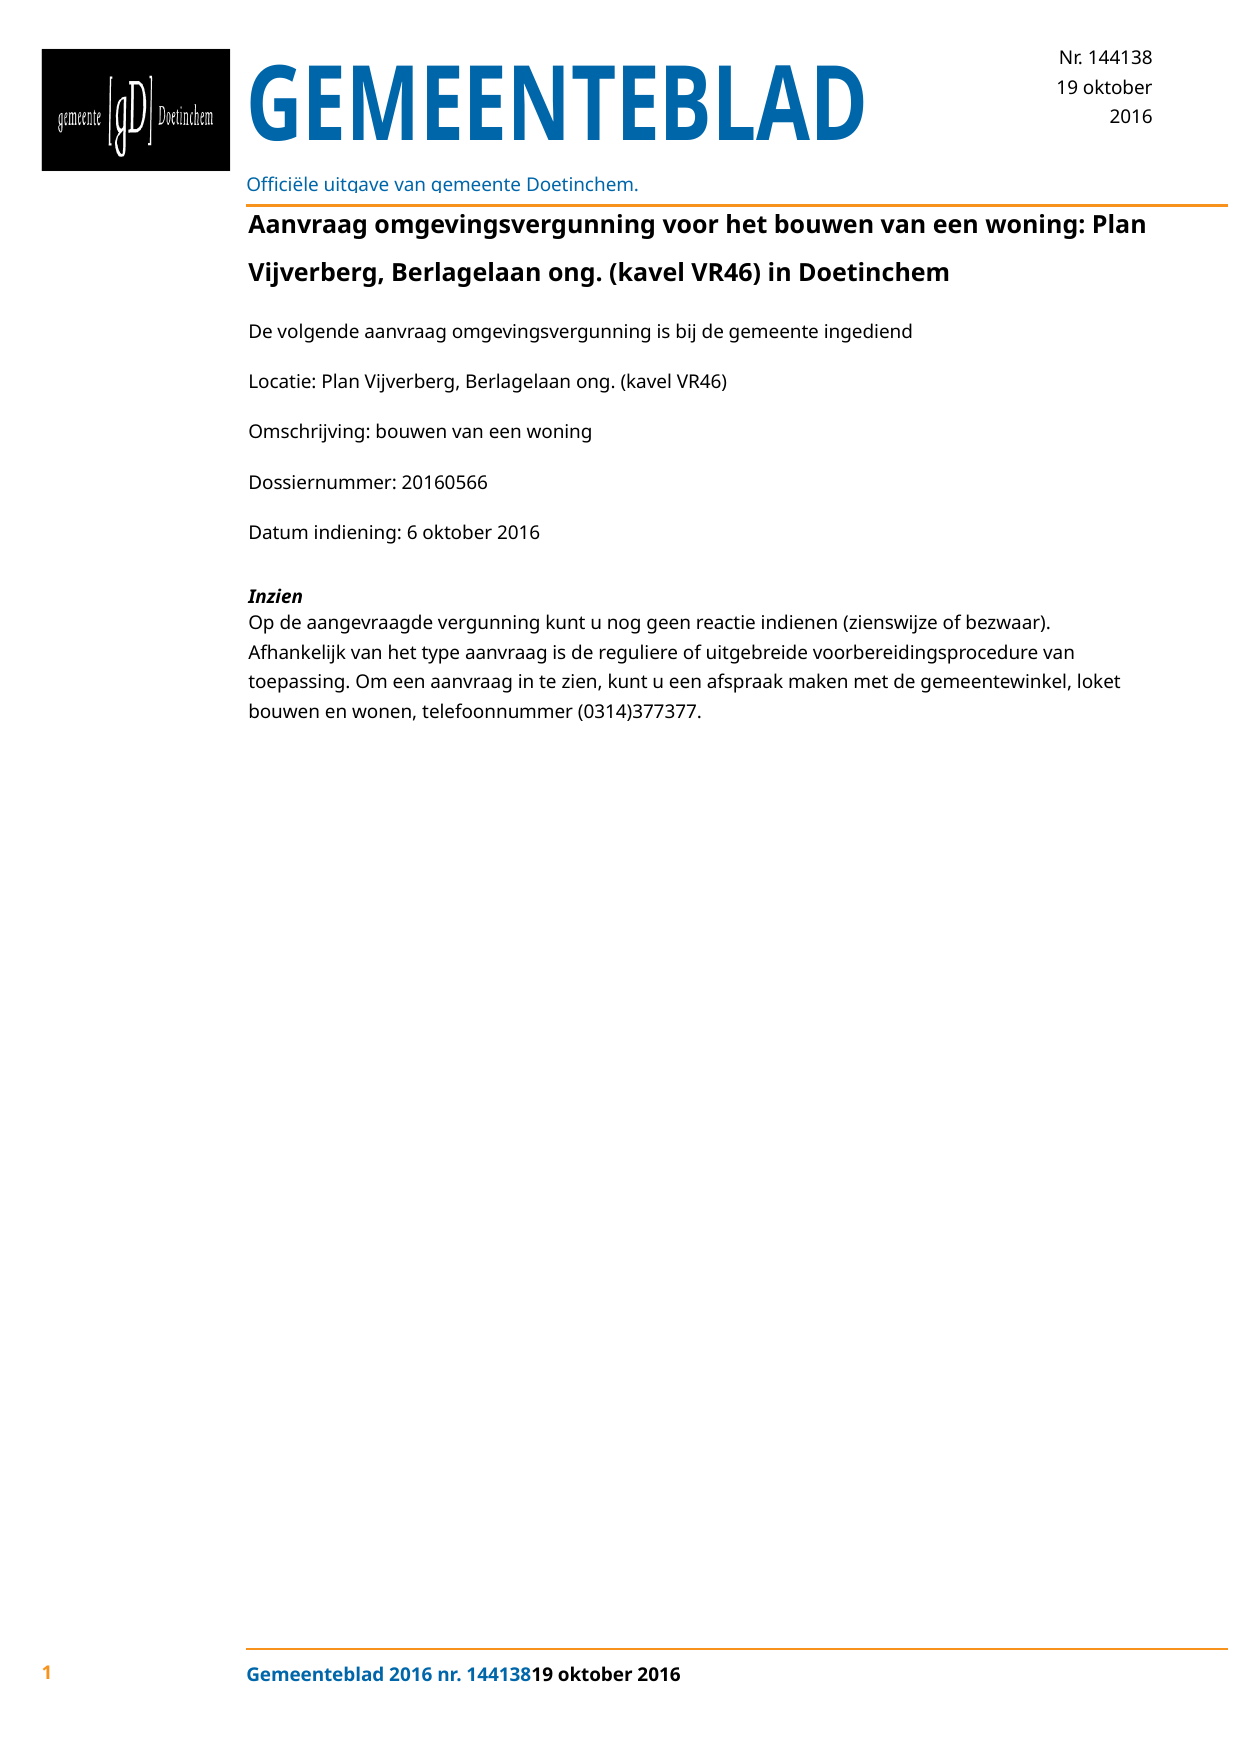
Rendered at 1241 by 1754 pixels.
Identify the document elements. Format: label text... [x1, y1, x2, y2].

text Datum indiening: 6 oktober 2016 [248, 519, 1152, 545]
text Omschrijving: bouwen van een woning [248, 419, 1152, 444]
text Inzien [248, 583, 1152, 609]
text Locatie: Plan Vijverberg, Berlagelaan ong. (kavel VR46) [248, 368, 1152, 394]
text Aanvraag omgevingsvergunning voor het bouwen van een woning: Plan Vijverberg, Berlagelaan ong. (kavel VR46) in Doetinchem [248, 207, 1152, 288]
text De volgende aanvraag omgevingsvergunning is bij de gemeente ingediend [248, 318, 1152, 344]
text Dossiernummer: 20160566 [248, 469, 1152, 495]
picture [41, 47, 231, 172]
text Op de aangevraagde vergunning kunt u nog geen reactie indienen (zienswijze of bezwaar). Afhankelijk van het type aanvraag is de reguliere of uitgebreide voorbereidingsprocedure van toepassing. Om een aanvraag in te zien, kunt u een afspraak maken met de gemeentewinkel, loket bouwen en wonen, telefoonnummer (0314)377377. [248, 609, 1152, 724]
